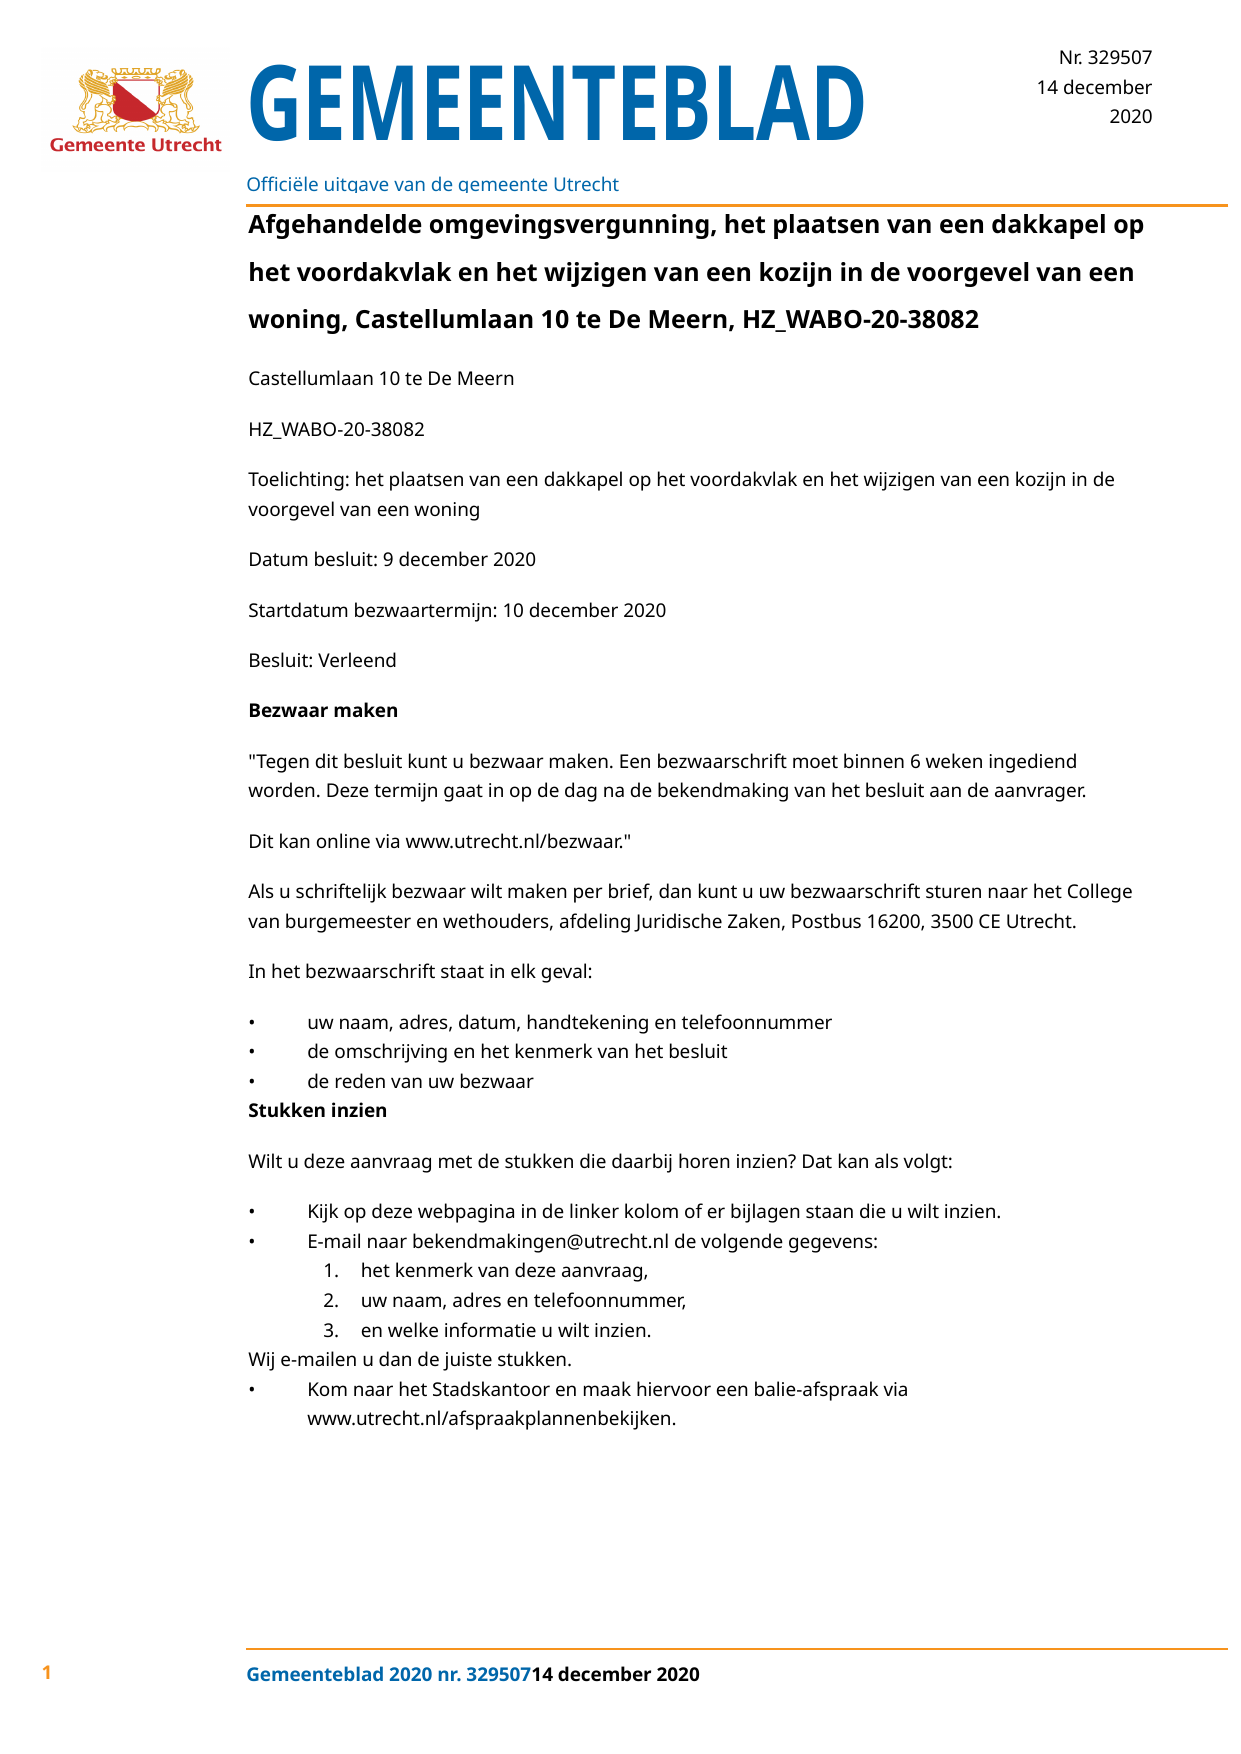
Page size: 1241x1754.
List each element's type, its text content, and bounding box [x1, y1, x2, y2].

list uw naam, adres, datum, handtekening en telefoonnummer [248, 1009, 1152, 1034]
text Wij e-mailen u dan de juiste stukken. [248, 1346, 1152, 1372]
text Dit kan online via www.utrecht.nl/bezwaar." [248, 828, 1152, 854]
text Wilt u deze aanvraag met de stukken die daarbij horen inzien? Dat kan als volgt: [248, 1148, 1152, 1174]
text Afgehandelde omgevingsvergunning, het plaatsen van een dakkapel op het voordakvlak en het wijzigen van een kozijn in de voorgevel van een woning, Castellumlaan 10 te De Meern, HZ_WABO-20-38082 [248, 207, 1152, 336]
text Stukken inzien [248, 1098, 1152, 1123]
text Besluit: Verleend [248, 647, 1152, 673]
text Toelichting: het plaatsen van een dakkapel op het voordakvlak en het wijzigen van een kozijn in de voorgevel van een woning [248, 466, 1152, 522]
list en welke informatie u wilt inzien. [323, 1317, 1152, 1342]
picture [41, 47, 231, 172]
text Bezwaar maken [248, 698, 1152, 723]
list de reden van uw bezwaar [248, 1068, 1152, 1094]
list E-mail naar bekendmakingen@utrecht.nl de volgende gegevens: [248, 1228, 1152, 1254]
text Datum besluit: 9 december 2020 [248, 546, 1152, 572]
text "Tegen dit besluit kunt u bezwaar maken. Een bezwaarschrift moet binnen 6 weken ingediend worden. Deze termijn gaat in op de dag na de bekendmaking van het besluit aan de aanvrager. [248, 748, 1152, 803]
list het kenmerk van deze aanvraag, [323, 1258, 1152, 1283]
list uw naam, adres en telefoonnummer, [323, 1287, 1152, 1313]
text HZ_WABO-20-38082 [248, 416, 1152, 442]
list Kijk op deze webpagina in de linker kolom of er bijlagen staan die u wilt inzien. [248, 1198, 1152, 1224]
text In het bezwaarschrift staat in elk geval: [248, 958, 1152, 984]
text Startdatum bezwaartermijn: 10 december 2020 [248, 597, 1152, 622]
list de omschrijving en het kenmerk van het besluit [248, 1038, 1152, 1064]
text Als u schriftelijk bezwaar wilt maken per brief, dan kunt u uw bezwaarschrift sturen naar het College van burgemeester en wethouders, afdeling Juridische Zaken, Postbus 16200, 3500 CE Utrecht. [248, 878, 1152, 934]
text Castellumlaan 10 te De Meern [248, 366, 1152, 391]
list Kom naar het Stadskantoor en maak hiervoor een balie-afspraak via www.utrecht.nl/afspraakplannenbekijken. [248, 1376, 1152, 1431]
